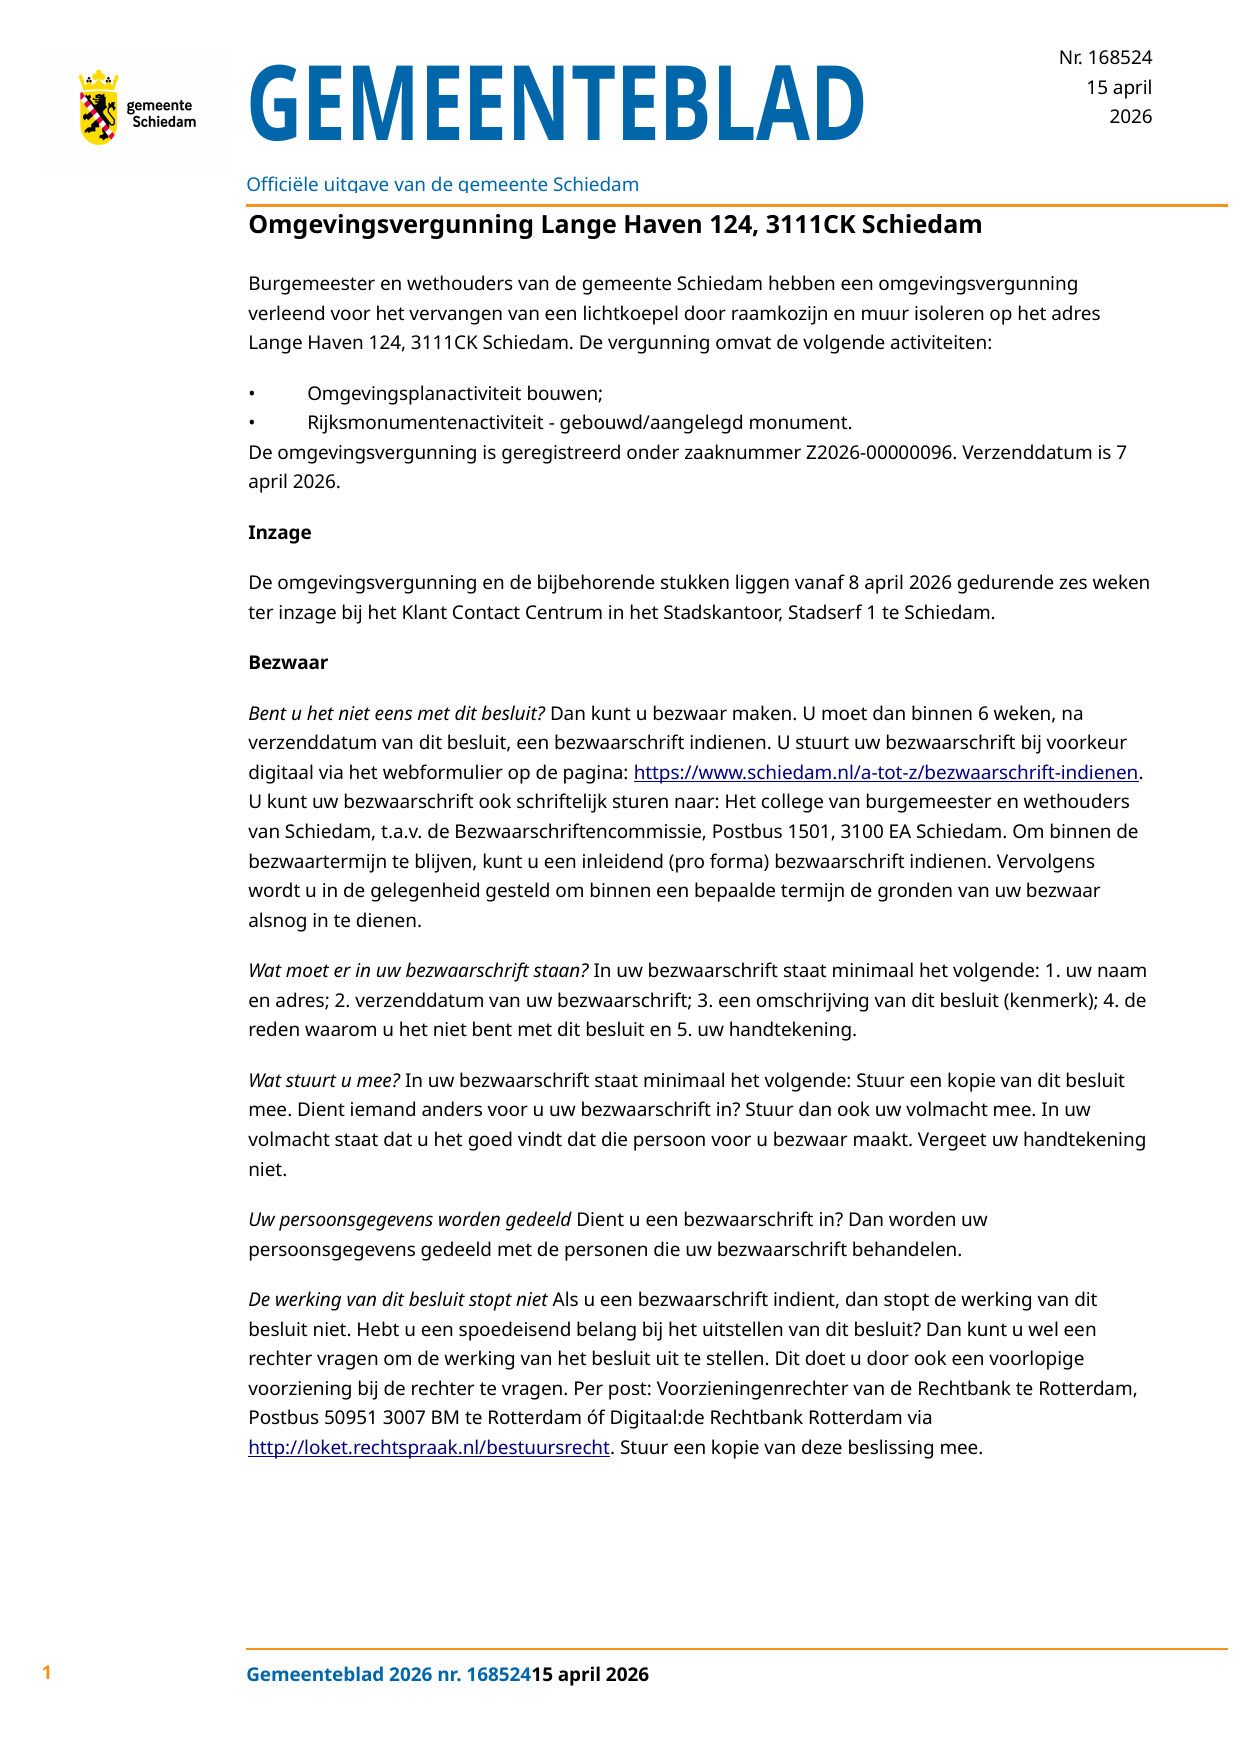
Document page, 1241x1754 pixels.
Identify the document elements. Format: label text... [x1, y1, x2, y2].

text Burgemeester en wethouders van de gemeente Schiedam hebben een omgevingsvergunning verleend voor het vervangen van een lichtkoepel door raamkozijn en muur isoleren op het adres Lange Haven 124, 3111CK Schiedam. De vergunning omvat de volgende activiteiten: [248, 270, 1152, 355]
text Uw persoonsgegevens worden gedeeld Dient u een bezwaarschrift in? Dan worden uw persoonsgegevens gedeeld met de personen die uw bezwaarschrift behandelen. [248, 1206, 1152, 1261]
text Wat stuurt u mee? In uw bezwaarschrift staat minimaal het volgende: Stuur een kopie van dit besluit mee. Dient iemand anders voor u uw bezwaarschrift in? Stuur dan ook uw volmacht mee. In uw volmacht staat dat u het goed vindt dat die persoon voor u bezwaar maakt. Vergeet uw handtekening niet. [248, 1067, 1152, 1181]
text Wat moet er in uw bezwaarschrift staan? In uw bezwaarschrift staat minimaal het volgende: 1. uw naam en adres; 2. verzenddatum van uw bezwaarschrift; 3. een omschrijving van dit besluit (kenmerk); 4. de reden waarom u het niet bent met dit besluit en 5. uw handtekening. [248, 957, 1152, 1042]
text De werking van dit besluit stopt niet Als u een bezwaarschrift indient, dan stopt de werking van dit besluit niet. Hebt u een spoedeisend belang bij het uitstellen van dit besluit? Dan kunt u wel een rechter vragen om de werking van het besluit uit te stellen. Dit doet u door ook een voorlopige voorziening bij de rechter te vragen. Per post: Voorzieningenrechter van de Rechtbank te Rotterdam, Postbus 50951 3007 BM te Rotterdam óf Digitaal:de Rechtbank Rotterdam via http://loket.rechtspraak.nl/bestuursrecht. Stuur een kopie van deze beslissing mee. [248, 1286, 1152, 1460]
text Inzage [248, 519, 1152, 545]
text Omgevingsvergunning Lange Haven 124, 3111CK Schiedam [248, 207, 1152, 241]
picture [41, 47, 231, 172]
text De omgevingsvergunning is geregistreerd onder zaaknummer Z2026-00000096. Verzenddatum is 7 april 2026. [248, 439, 1152, 494]
text Bent u het niet eens met dit besluit? Dan kunt u bezwaar maken. U moet dan binnen 6 weken, na verzenddatum van dit besluit, een bezwaarschrift indienen. U stuurt uw bezwaarschrift bij voorkeur digitaal via het webformulier op de pagina: https://www.schiedam.nl/a-tot-z/bezwaarschrift-indienen. U kunt uw bezwaarschrift ook schriftelijk sturen naar: Het college van burgemeester en wethouders van Schiedam, t.a.v. de Bezwaarschriftencommissie, Postbus 1501, 3100 EA Schiedam. Om binnen de bezwaartermijn te blijven, kunt u een inleidend (pro forma) bezwaarschrift indienen. Vervolgens wordt u in de gelegenheid gesteld om binnen een bepaalde termijn de gronden van uw bezwaar alsnog in te dienen. [248, 700, 1152, 933]
list Rijksmonumentenactiviteit - gebouwd/aangelegd monument. [248, 409, 1152, 435]
text De omgevingsvergunning en de bijbehorende stukken liggen vanaf 8 april 2026 gedurende zes weken ter inzage bij het Klant Contact Centrum in het Stadskantoor, Stadserf 1 te Schiedam. [248, 569, 1152, 625]
list Omgevingsplanactiviteit bouwen; [248, 380, 1152, 406]
text Bezwaar [248, 649, 1152, 675]
